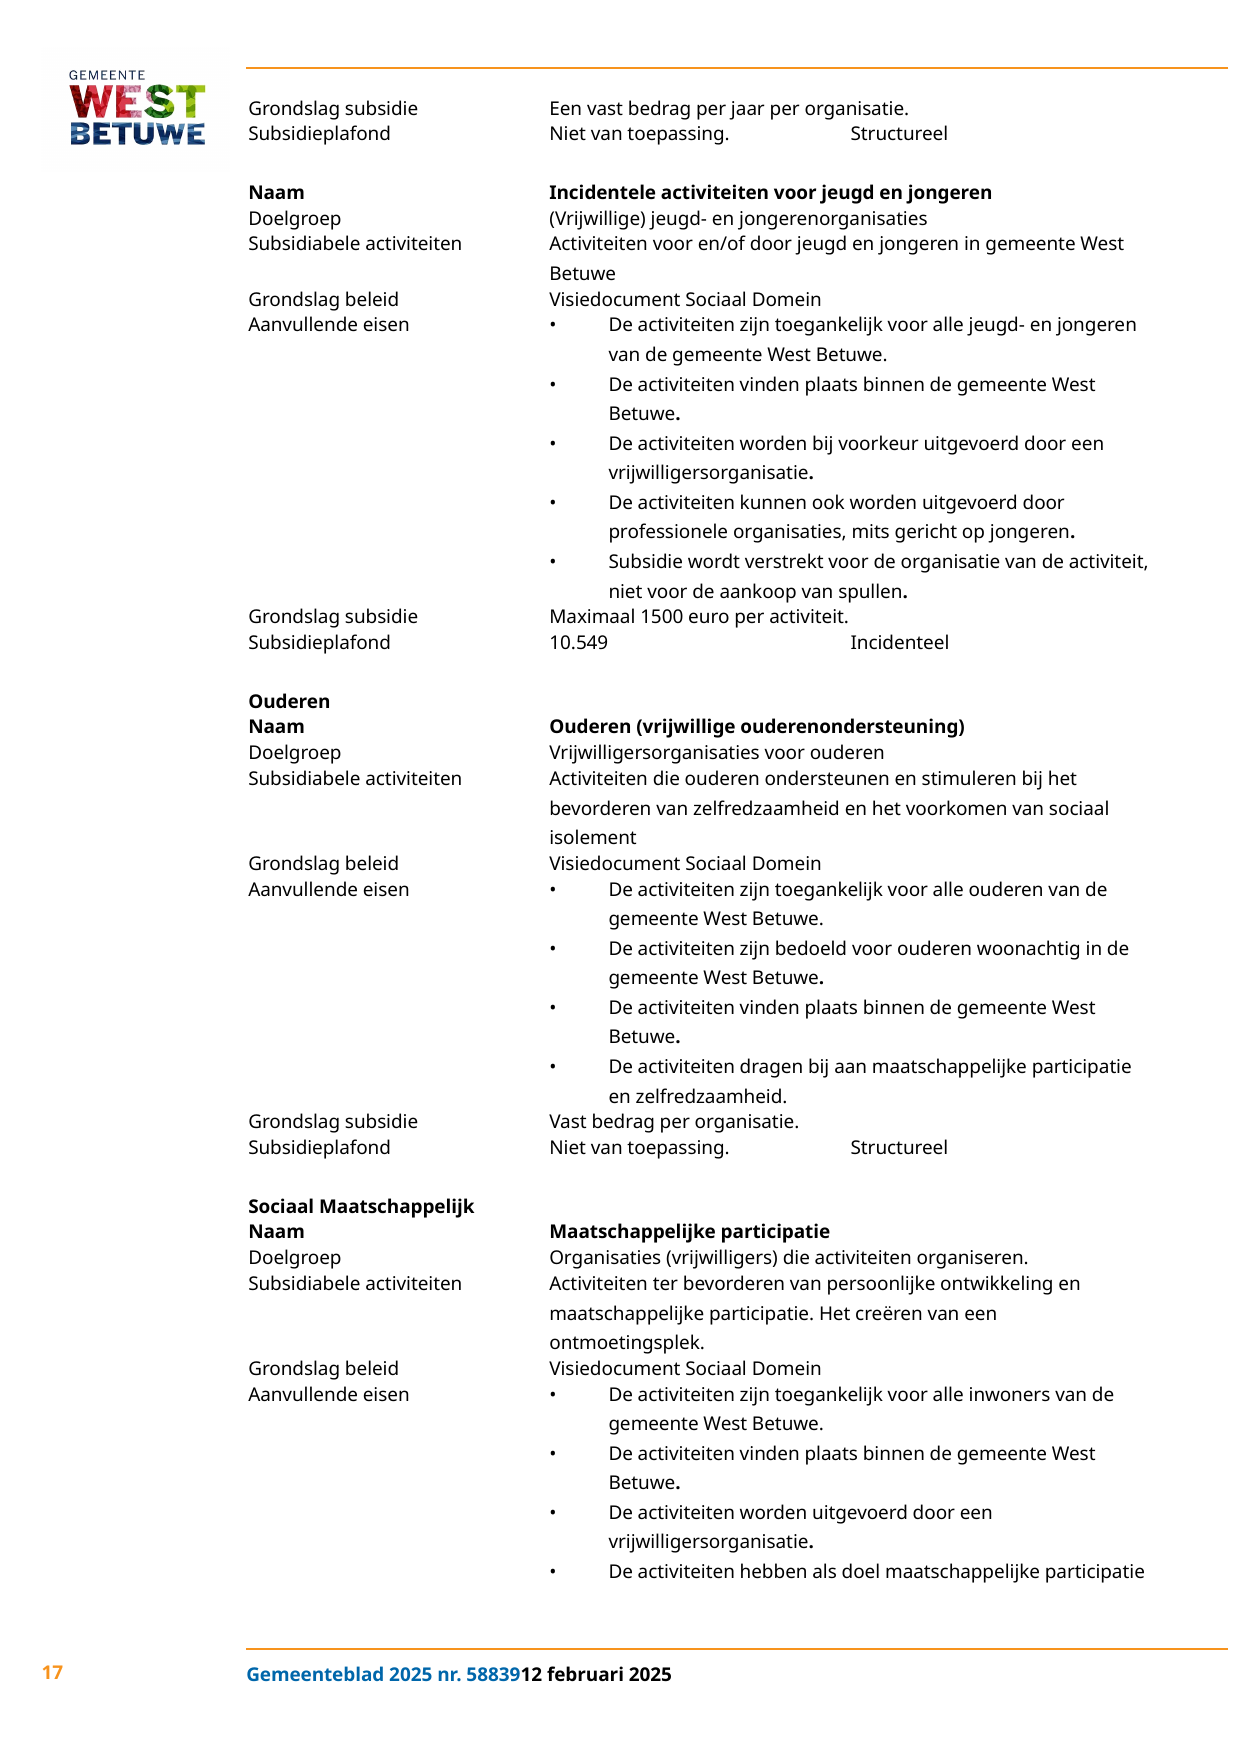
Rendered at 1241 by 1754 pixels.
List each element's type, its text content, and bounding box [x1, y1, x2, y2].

text Ouderen [248, 688, 1152, 714]
table_cell Grondslag subsidie [248, 604, 549, 629]
table_cell Subsidieplafond [248, 121, 549, 146]
table_cell De activiteiten zijn toegankelijk voor alle jeugd- en jongeren van de gemeente West Betuwe. De activiteiten vinden plaats binnen de gemeente West Betuwe. De activiteiten worden bij voorkeur uitgevoerd door een vrijwilligersorganisatie. De activiteiten kunnen ook worden uitgevoerd door professionele organisaties, mits gericht op jongeren. Subsidie wordt verstrekt voor de organisatie van de activiteit, niet voor de aankoop van spullen. [549, 312, 1152, 604]
table_cell 10.549 [549, 629, 850, 655]
table_cell Visiedocument Sociaal Domein [549, 286, 1152, 312]
table_cell Niet van toepassing. [549, 121, 850, 146]
table_cell Activiteiten ter bevorderen van persoonlijke ontwikkeling en maatschappelijke participatie. Het creëren van een ontmoetingsplek. [549, 1270, 1152, 1355]
table_cell Grondslag beleid [248, 1355, 549, 1381]
table_cell Grondslag beleid [248, 850, 549, 876]
text Sociaal Maatschappelijk [248, 1193, 1152, 1219]
table_cell Doelgroep [248, 205, 549, 231]
table_cell Doelgroep [248, 1245, 549, 1270]
table_header Naam [248, 179, 549, 205]
table_cell Vrijwilligersorganisaties voor ouderen [549, 740, 1152, 765]
table_header Maatschappelijke participatie [549, 1219, 1152, 1244]
table_header Naam [248, 714, 549, 739]
table_header Ouderen (vrijwillige ouderenondersteuning) [549, 714, 1152, 739]
table_cell Doelgroep [248, 740, 549, 765]
table_cell Een vast bedrag per jaar per organisatie. [549, 95, 1152, 121]
table_cell Maximaal 1500 euro per activiteit. [549, 604, 1152, 629]
table_cell (Vrijwillige) jeugd- en jongerenorganisaties [549, 205, 1152, 231]
table_cell Aanvullende eisen [248, 1381, 549, 1584]
table_cell Aanvullende eisen [248, 312, 549, 604]
table_cell Activiteiten die ouderen ondersteunen en stimuleren bij het bevorderen van zelfredzaamheid en het voorkomen van sociaal isolement [549, 765, 1152, 850]
table_cell Visiedocument Sociaal Domein [549, 850, 1152, 876]
table_cell Aanvullende eisen [248, 876, 549, 1109]
picture [41, 47, 231, 172]
table_cell Subsidieplafond [248, 629, 549, 655]
table_cell Subsidiabele activiteiten [248, 765, 549, 850]
table_cell Niet van toepassing. [549, 1134, 850, 1160]
table_cell Subsidiabele activiteiten [248, 231, 549, 286]
table_cell Grondslag subsidie [248, 1109, 549, 1134]
table_cell De activiteiten zijn toegankelijk voor alle inwoners van de gemeente West Betuwe. De activiteiten vinden plaats binnen de gemeente West Betuwe. De activiteiten worden uitgevoerd door een vrijwilligersorganisatie. De activiteiten hebben als doel maatschappelijke participatie [549, 1381, 1152, 1584]
table_cell Incidenteel [850, 629, 1152, 655]
table_cell Grondslag beleid [248, 286, 549, 312]
table_cell Activiteiten voor en/of door jeugd en jongeren in gemeente West Betuwe [549, 231, 1152, 286]
table_cell Vast bedrag per organisatie. [549, 1109, 1152, 1134]
table_cell Subsidiabele activiteiten [248, 1270, 549, 1355]
table_cell Organisaties (vrijwilligers) die activiteiten organiseren. [549, 1245, 1152, 1270]
table_cell Structureel [850, 1134, 1152, 1160]
table_cell Visiedocument Sociaal Domein [549, 1355, 1152, 1381]
table_cell Grondslag subsidie [248, 95, 549, 121]
table_cell Structureel [850, 121, 1152, 146]
table_header Naam [248, 1219, 549, 1244]
table_header Incidentele activiteiten voor jeugd en jongeren [549, 179, 1152, 205]
table_cell De activiteiten zijn toegankelijk voor alle ouderen van de gemeente West Betuwe. De activiteiten zijn bedoeld voor ouderen woonachtig in de gemeente West Betuwe. De activiteiten vinden plaats binnen de gemeente West Betuwe. De activiteiten dragen bij aan maatschappelijke participatie en zelfredzaamheid. [549, 876, 1152, 1109]
table_cell Subsidieplafond [248, 1134, 549, 1160]
